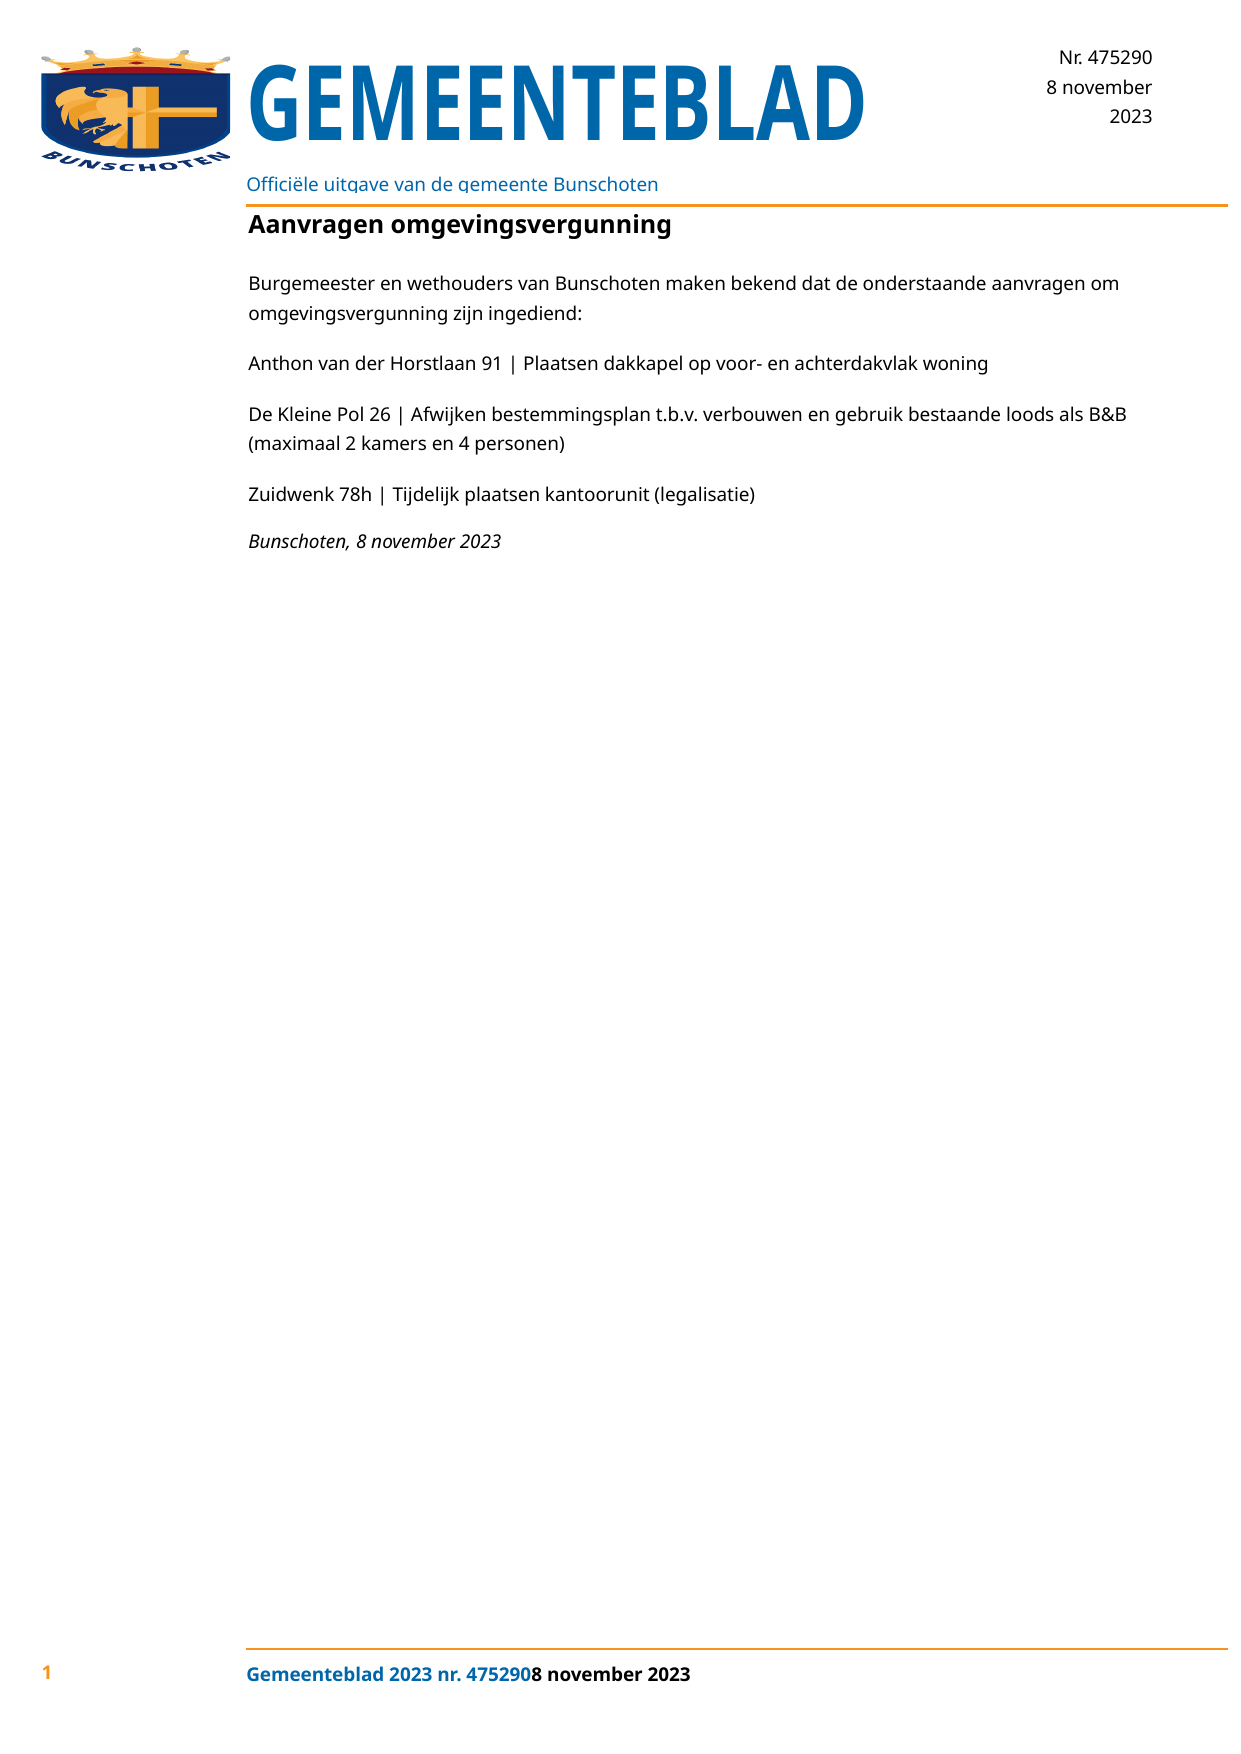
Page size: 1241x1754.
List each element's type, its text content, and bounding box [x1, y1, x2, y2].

text Anthon van der Horstlaan 91 | Plaatsen dakkapel op voor- en achterdakvlak woning [248, 350, 1152, 376]
picture [41, 47, 231, 172]
text De Kleine Pol 26 | Afwijken bestemmingsplan t.b.v. verbouwen en gebruik bestaande loods als B&B (maximaal 2 kamers en 4 personen) [248, 401, 1152, 456]
text Burgemeester en wethouders van Bunschoten maken bekend dat de onderstaande aanvragen om omgevingsvergunning zijn ingediend: [248, 270, 1152, 326]
text Aanvragen omgevingsvergunning [248, 207, 1152, 241]
text Bunschoten, 8 november 2023 [248, 528, 1152, 554]
text Zuidwenk 78h | Tijdelijk plaatsen kantoorunit (legalisatie) [248, 481, 1152, 506]
